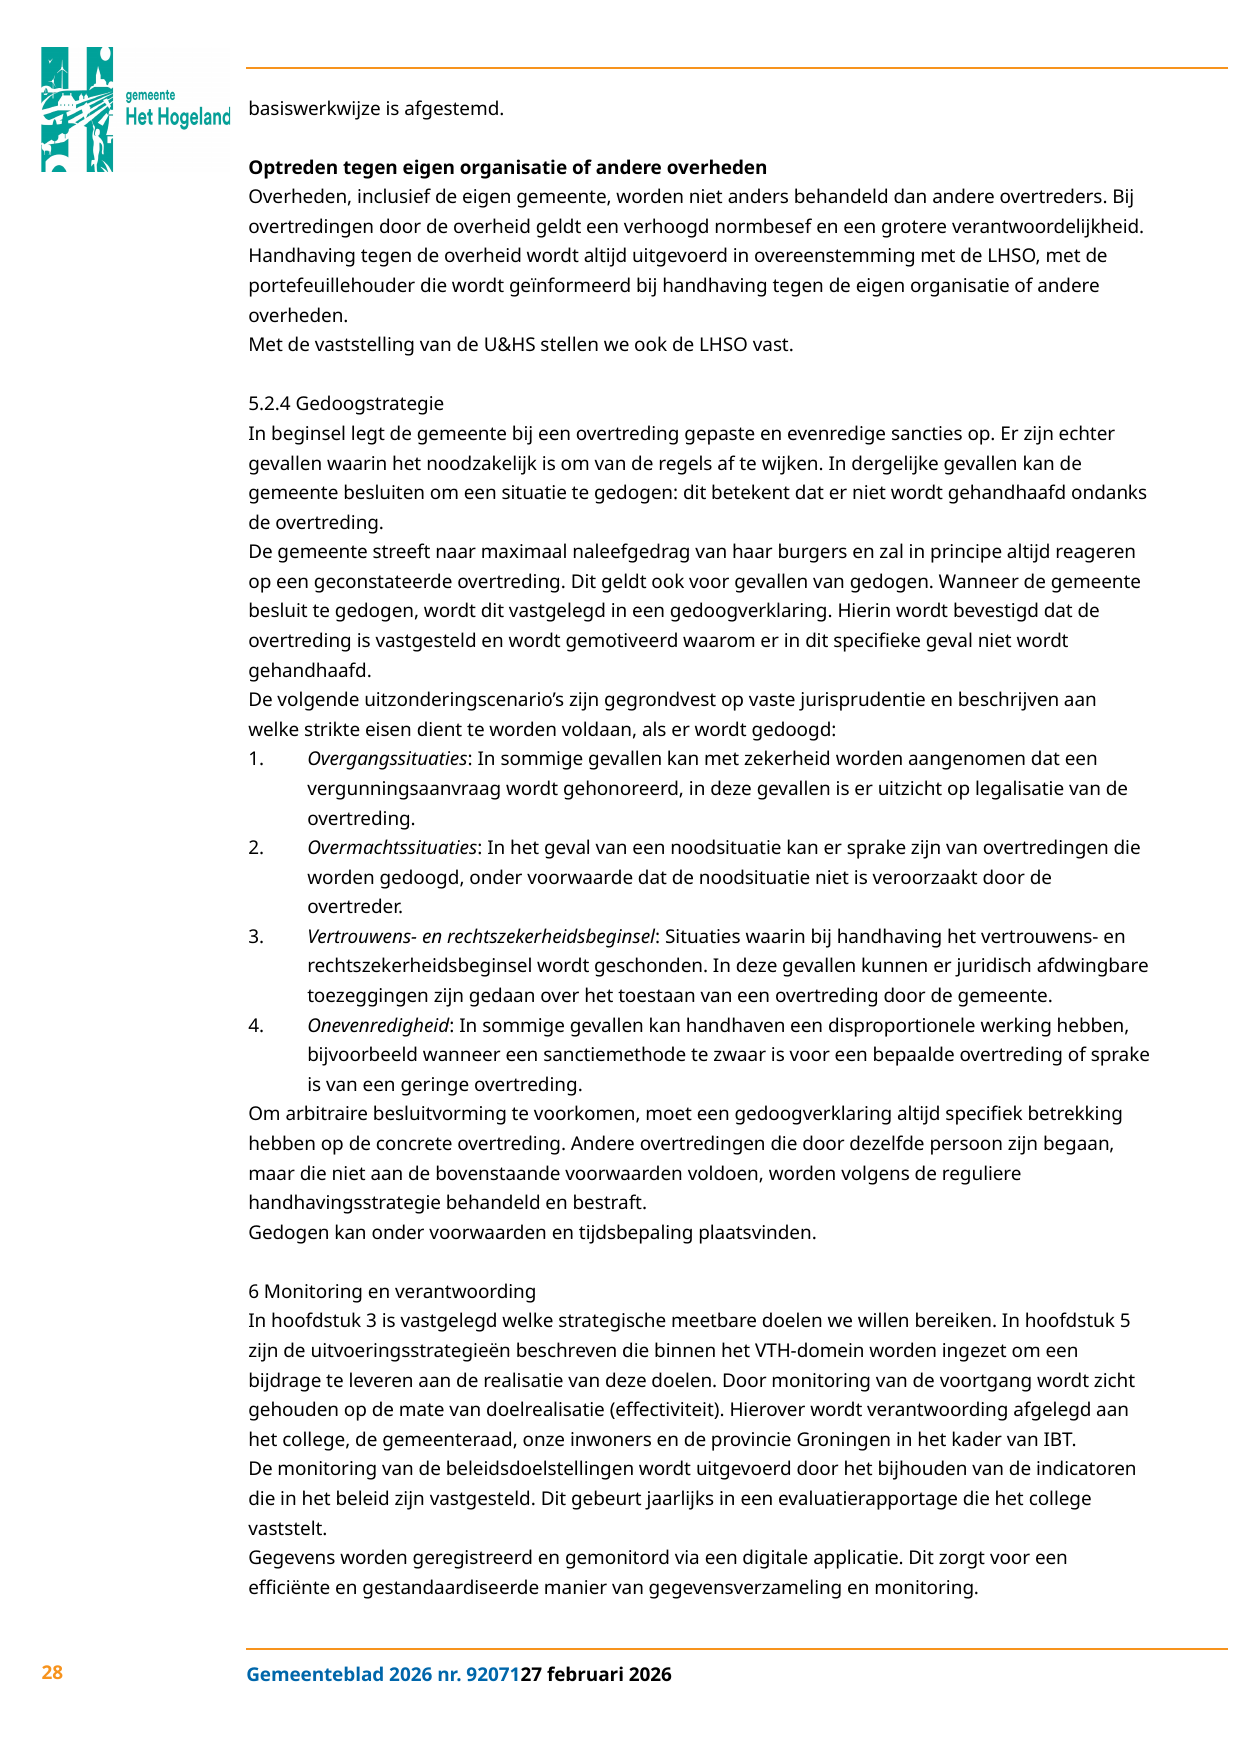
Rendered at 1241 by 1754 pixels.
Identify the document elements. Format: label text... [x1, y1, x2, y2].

text 5.2.4 Gedoogstrategie [248, 391, 1152, 416]
text Optreden tegen eigen organisatie of andere overheden [248, 154, 1152, 180]
text 6 Monitoring en verantwoording [248, 1278, 1152, 1304]
list Overmachtssituaties: In het geval van een noodsituatie kan er sprake zijn van overtredingen die worden gedoogd, onder voorwaarde dat de noodsituatie niet is veroorzaakt door de overtreder. [248, 834, 1152, 919]
list Onevenredigheid: In sommige gevallen kan handhaven een disproportionele werking hebben, bijvoorbeeld wanneer een sanctiemethode te zwaar is voor een bepaalde overtreding of sprake is van een geringe overtreding. [248, 1012, 1152, 1097]
text In beginsel legt de gemeente bij een overtreding gepaste en evenredige sancties op. Er zijn echter gevallen waarin het noodzakelijk is om van de regels af te wijken. In dergelijke gevallen kan de gemeente besluiten om een situatie te gedogen: dit betekent dat er niet wordt gehandhaafd ondanks de overtreding. [248, 420, 1152, 535]
text Om arbitraire besluitvorming te voorkomen, moet een gedoogverklaring altijd specifiek betrekking hebben op de concrete overtreding. Andere overtredingen die door dezelfde persoon zijn begaan, maar die niet aan de bovenstaande voorwaarden voldoen, worden volgens de reguliere handhavingsstrategie behandeld en bestraft. [248, 1101, 1152, 1215]
text Overheden, inclusief de eigen gemeente, worden niet anders behandeld dan andere overtreders. Bij overtredingen door de overheid geldt een verhoogd normbesef en een grotere verantwoordelijkheid. Handhaving tegen de overheid wordt altijd uitgevoerd in overeenstemming met de LHSO, met de portefeuillehouder die wordt geïnformeerd bij handhaving tegen de eigen organisatie of andere overheden. [248, 183, 1152, 328]
text Gedogen kan onder voorwaarden en tijdsbepaling plaatsvinden. [248, 1219, 1152, 1245]
picture [41, 47, 231, 172]
text De monitoring van de beleidsdoelstellingen wordt uitgevoerd door het bijhouden van de indicatoren die in het beleid zijn vastgesteld. Dit gebeurt jaarlijks in een evaluatierapportage die het college vaststelt. [248, 1456, 1152, 1541]
text basiswerkwijze is afgestemd. [248, 95, 1152, 121]
text Met de vaststelling van de U&HS stellen we ook de LHSO vast. [248, 331, 1152, 357]
text In hoofdstuk 3 is vastgelegd welke strategische meetbare doelen we willen bereiken. In hoofdstuk 5 zijn de uitvoeringsstrategieën beschreven die binnen het VTH-domein worden ingezet om een bijdrage te leveren aan de realisatie van deze doelen. Door monitoring van de voortgang wordt zicht gehouden op de mate van doelrealisatie (effectiviteit). Hierover wordt verantwoording afgelegd aan het college, de gemeenteraad, onze inwoners en de provincie Groningen in het kader van IBT. [248, 1308, 1152, 1452]
list Vertrouwens- en rechtszekerheidsbeginsel: Situaties waarin bij handhaving het vertrouwens- en rechtszekerheidsbeginsel wordt geschonden. In deze gevallen kunnen er juridisch afdwingbare toezeggingen zijn gedaan over het toestaan van een overtreding door de gemeente. [248, 923, 1152, 1008]
text Gegevens worden geregistreerd en gemonitord via een digitale applicatie. Dit zorgt voor een efficiënte en gestandaardiseerde manier van gegevensverzameling en monitoring. [248, 1544, 1152, 1600]
text De gemeente streeft naar maximaal naleefgedrag van haar burgers en zal in principe altijd reageren op een geconstateerde overtreding. Dit geldt ook voor gevallen van gedogen. Wanneer de gemeente besluit te gedogen, wordt dit vastgelegd in een gedoogverklaring. Hierin wordt bevestigd dat de overtreding is vastgesteld en wordt gemotiveerd waarom er in dit specifieke geval niet wordt gehandhaafd. [248, 538, 1152, 683]
text De volgende uitzonderingscenario’s zijn gegrondvest op vaste jurisprudentie en beschrijven aan welke strikte eisen dient te worden voldaan, als er wordt gedoogd: [248, 686, 1152, 742]
list Overgangssituaties: In sommige gevallen kan met zekerheid worden aangenomen dat een vergunningsaanvraag wordt gehonoreerd, in deze gevallen is er uitzicht op legalisatie van de overtreding. [248, 746, 1152, 831]
